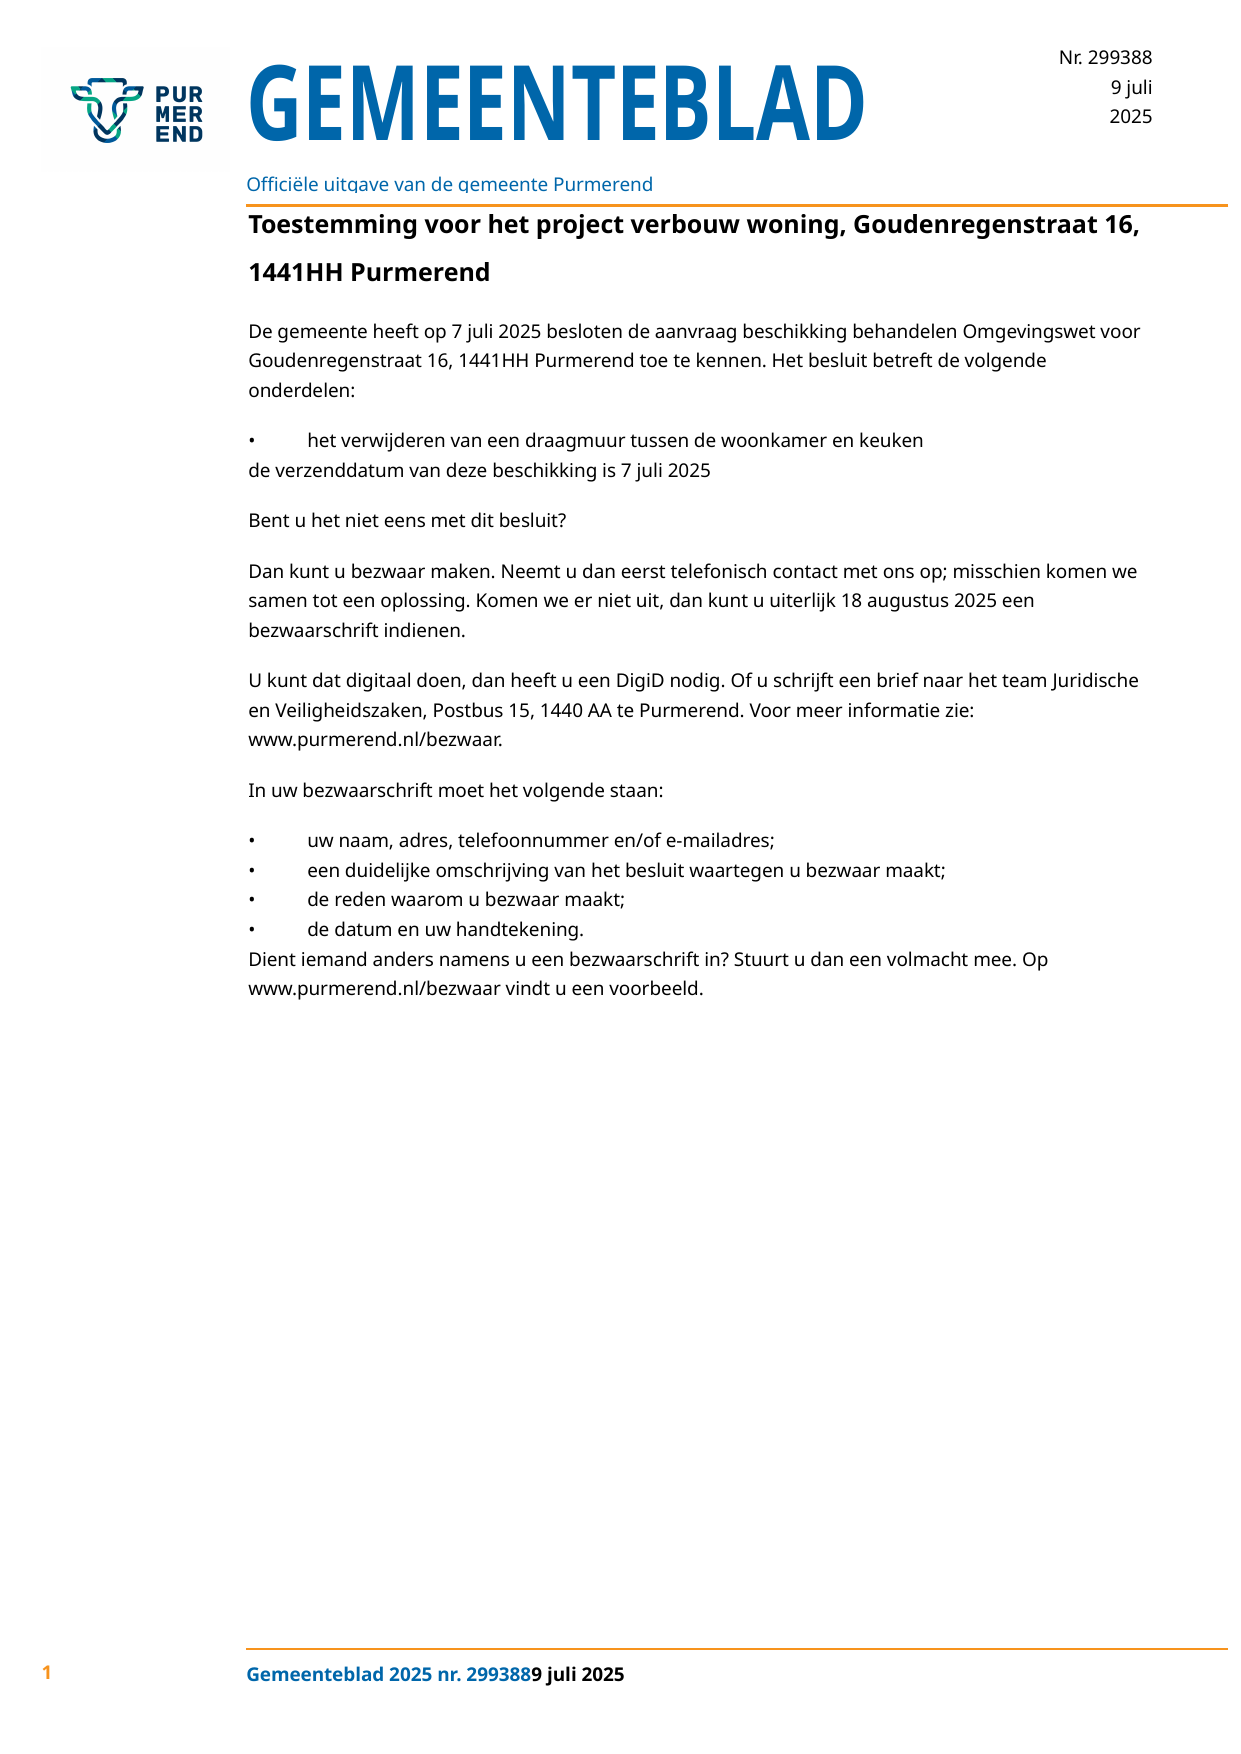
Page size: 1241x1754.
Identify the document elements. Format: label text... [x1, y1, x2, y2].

list de datum en uw handtekening. [248, 916, 1152, 942]
text In uw bezwaarschrift moet het volgende staan: [248, 777, 1152, 803]
picture [41, 47, 231, 172]
text Dan kunt u bezwaar maken. Neemt u dan eerst telefonisch contact met ons op; misschien komen we samen tot een oplossing. Komen we er niet uit, dan kunt u uiterlijk 18 augustus 2025 een bezwaarschrift indienen. [248, 558, 1152, 643]
text Dient iemand anders namens u een bezwaarschrift in? Stuurt u dan een volmacht mee. Op www.purmerend.nl/bezwaar vindt u een voorbeeld. [248, 946, 1152, 1001]
list het verwijderen van een draagmuur tussen de woonkamer en keuken [248, 427, 1152, 453]
text Bent u het niet eens met dit besluit? [248, 507, 1152, 533]
text Toestemming voor het project verbouw woning, Goudenregenstraat 16, 1441HH Purmerend [248, 207, 1152, 288]
text de verzenddatum van deze beschikking is 7 juli 2025 [248, 457, 1152, 483]
list de reden waarom u bezwaar maakt; [248, 887, 1152, 912]
text De gemeente heeft op 7 juli 2025 besloten de aanvraag beschikking behandelen Omgevingswet voor Goudenregenstraat 16, 1441HH Purmerend toe te kennen. Het besluit betreft de volgende onderdelen: [248, 318, 1152, 403]
list uw naam, adres, telefoonnummer en/of e-mailadres; [248, 827, 1152, 853]
list een duidelijke omschrijving van het besluit waartegen u bezwaar maakt; [248, 857, 1152, 883]
text U kunt dat digitaal doen, dan heeft u een DigiD nodig. Of u schrijft een brief naar het team Juridische en Veiligheidszaken, Postbus 15, 1440 AA te Purmerend. Voor meer informatie zie: www.purmerend.nl/bezwaar. [248, 667, 1152, 752]
